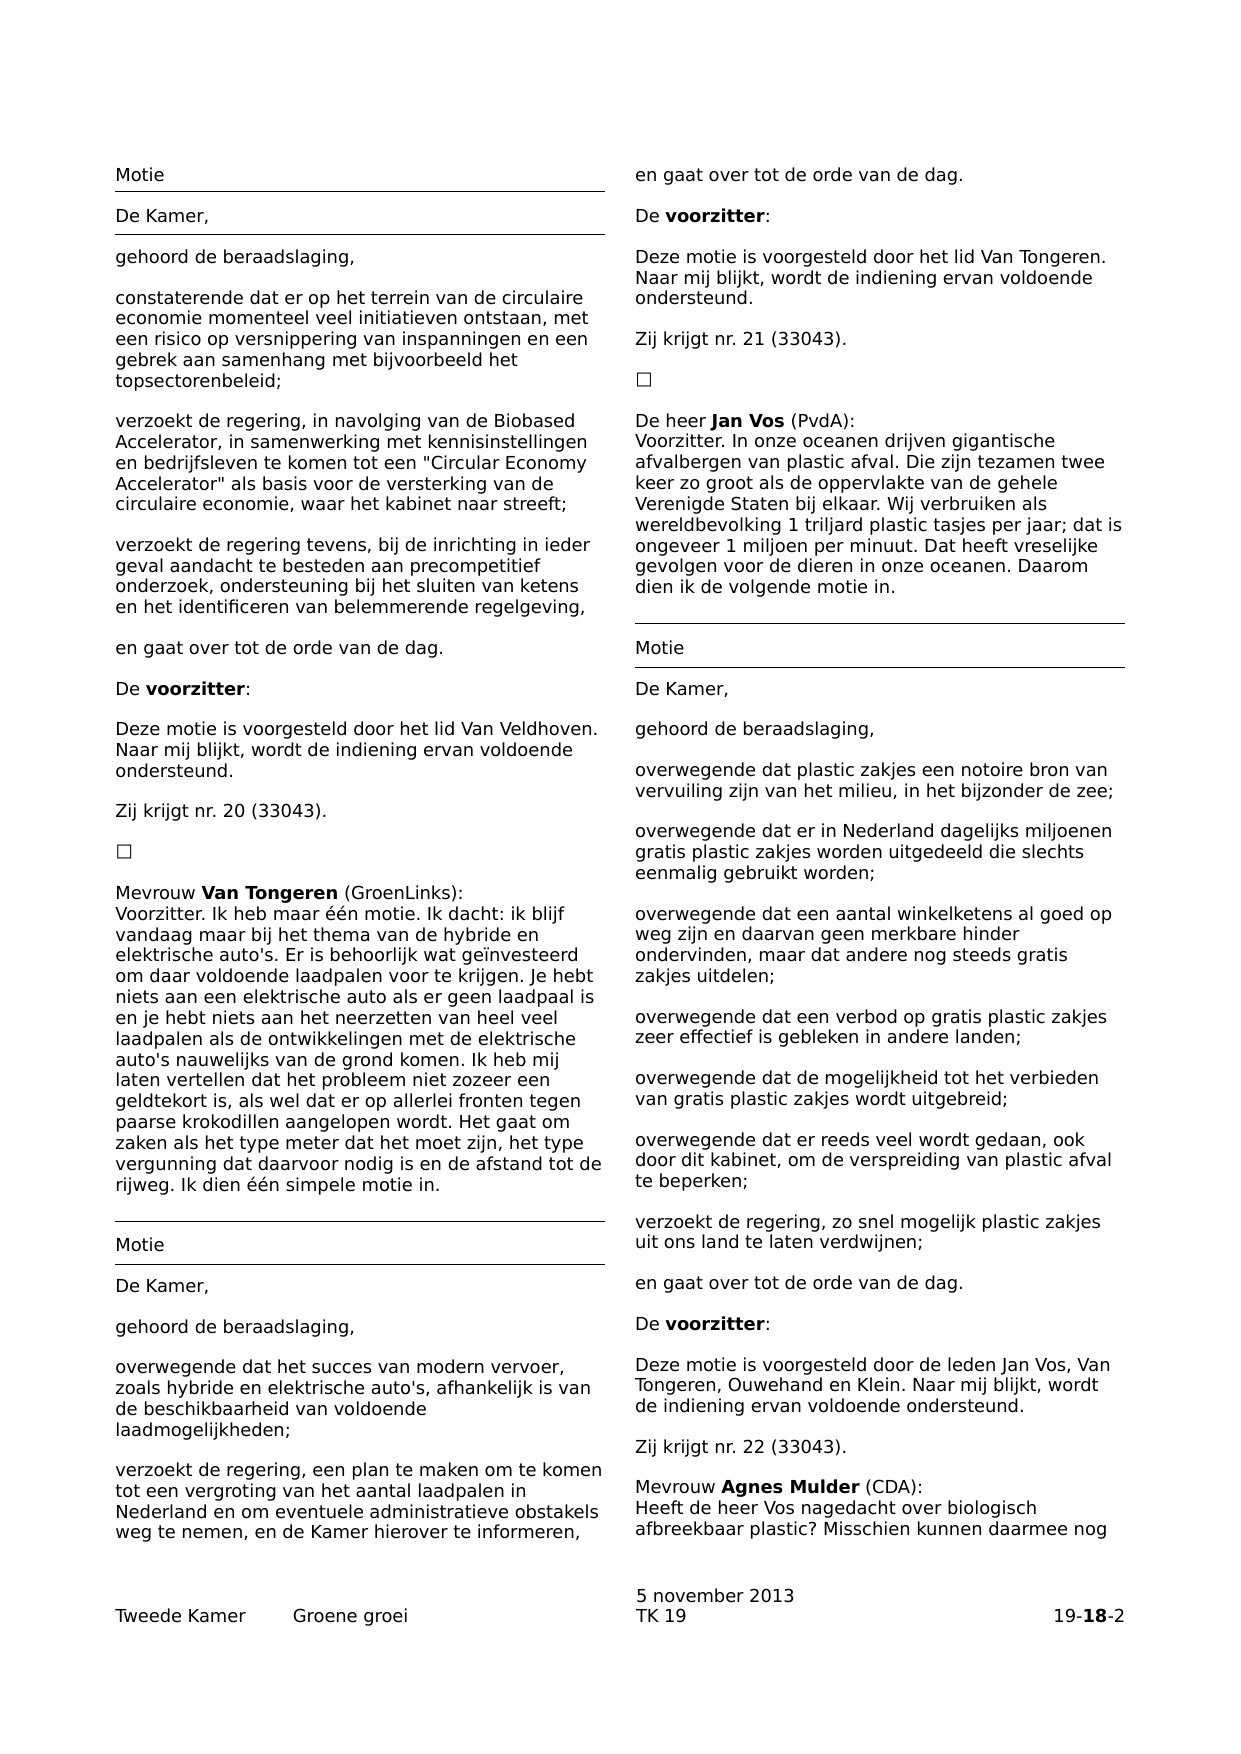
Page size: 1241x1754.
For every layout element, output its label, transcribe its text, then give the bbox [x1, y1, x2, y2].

text De voorzitter: [115, 678, 605, 699]
text De Kamer, [115, 206, 605, 227]
text en gaat over tot de orde van de dag. [635, 165, 1125, 186]
text ⬜ [115, 842, 605, 863]
text verzoekt de regering, zo snel mogelijk plastic zakjes uit ons land te laten verdwijnen; [635, 1212, 1125, 1253]
text overwegende dat een aantal winkelketens al goed op weg zijn en daarvan geen merkbare hinder ondervinden, maar dat andere nog steeds gratis zakjes uitdelen; [635, 903, 1125, 986]
text gehoord de beraadslaging, [115, 247, 605, 267]
text Deze motie is voorgesteld door het lid Van Veldhoven. Naar mij blijkt, wordt de indiening ervan voldoende ondersteund. [115, 719, 605, 781]
text Motie [115, 165, 605, 186]
text Zij krijgt nr. 20 (33043). [115, 801, 605, 822]
text Motie [115, 1235, 605, 1256]
text verzoekt de regering, in navolging van de Biobased Accelerator, in samenwerking met kennisinstellingen en bedrijfsleven te komen tot een "Circular Economy Accelerator" als basis voor de versterking van de circulaire economie, waar het kabinet naar streeft; [115, 411, 605, 515]
text Mevrouw Agnes Mulder (CDA): [635, 1477, 1125, 1498]
text Voorzitter. In onze oceanen drijven gigantische afvalbergen van plastic afval. Die zijn tezamen twee keer zo groot als de oppervlakte van de gehele Verenigde Staten bij elkaar. Wij verbruiken als wereldbevolking 1 triljard plastic tasjes per jaar; dat is ongeveer 1 miljoen per minuut. Dat heeft vreselijke gevolgen voor de dieren in onze oceanen. Daarom dien ik de volgende motie in. [635, 431, 1125, 598]
text Zij krijgt nr. 21 (33043). [635, 329, 1125, 350]
text overwegende dat een verbod op gratis plastic zakjes zeer effectief is gebleken in andere landen; [635, 1006, 1125, 1048]
text gehoord de beraadslaging, [115, 1317, 605, 1337]
text en gaat over tot de orde van de dag. [115, 638, 605, 658]
text ⬜ [635, 370, 1125, 390]
text Mevrouw Van Tongeren (GroenLinks): [115, 883, 605, 903]
text De voorzitter: [635, 206, 1125, 227]
text Heeft de heer Vos nagedacht over biologisch afbreekbaar plastic? Misschien kunnen daarmee nog [635, 1498, 1125, 1540]
text Voorzitter. Ik heb maar één motie. Ik dacht: ik blijf vandaag maar bij het thema van de hybride en elektrische auto's. Er is behoorlijk wat geïnvesteerd om daar voldoende laadpalen voor te krijgen. Je hebt niets aan een elektrische auto als er geen laadpaal is en je hebt niets aan het neerzetten van heel veel laadpalen als de ontwikkelingen met de elektrische auto's nauwelijks van de grond komen. Ik heb mij laten vertellen dat het probleem niet zozeer een geldtekort is, als wel dat er op allerlei fronten tegen paarse krokodillen aangelopen wordt. Het gaat om zaken als het type meter dat het moet zijn, het type vergunning dat daarvoor nodig is en de afstand tot de rijweg. Ik dien één simpele motie in. [115, 903, 605, 1195]
text overwegende dat er in Nederland dagelijks miljoenen gratis plastic zakjes worden uitgedeeld die slechts eenmalig gebruikt worden; [635, 821, 1125, 883]
text Zij krijgt nr. 22 (33043). [635, 1437, 1125, 1457]
text De Kamer, [635, 678, 1125, 699]
text overwegende dat de mogelijkheid tot het verbieden van gratis plastic zakjes wordt uitgebreid; [635, 1068, 1125, 1109]
text Deze motie is voorgesteld door het lid Van Tongeren. Naar mij blijkt, wordt de indiening ervan voldoende ondersteund. [635, 247, 1125, 309]
text overwegende dat plastic zakjes een notoire bron van vervuiling zijn van het milieu, in het bijzonder de zee; [635, 760, 1125, 801]
text overwegende dat er reeds veel wordt gedaan, ook door dit kabinet, om de verspreiding van plastic afval te beperken; [635, 1129, 1125, 1192]
text en gaat over tot de orde van de dag. [635, 1273, 1125, 1294]
text Deze motie is voorgesteld door de leden Jan Vos, Van Tongeren, Ouwehand en Klein. Naar mij blijkt, wordt de indiening ervan voldoende ondersteund. [635, 1354, 1125, 1417]
text Motie [635, 638, 1125, 658]
text De Kamer, [115, 1276, 605, 1297]
text verzoekt de regering tevens, bij de inrichting in ieder geval aandacht te besteden aan precompetitief onderzoek, ondersteuning bij het sluiten van ketens en het identificeren van belemmerende regelgeving, [115, 535, 605, 618]
text De heer Jan Vos (PvdA): [635, 410, 1125, 431]
text overwegende dat het succes van modern vervoer, zoals hybride en elektrische auto's, afhankelijk is van de beschikbaarheid van voldoende laadmogelijkheden; [115, 1357, 605, 1440]
text gehoord de beraadslaging, [635, 719, 1125, 740]
text constaterende dat er op het terrein van de circulaire economie momenteel veel initiatieven ontstaan, met een risico op versnippering van inspanningen en een gebrek aan samenhang met bijvoorbeeld het topsectorenbeleid; [115, 287, 605, 391]
text verzoekt de regering, een plan te maken om te komen tot een vergroting van het aantal laadpalen in Nederland en om eventuele administratieve obstakels weg te nemen, en de Kamer hierover te informeren, [115, 1460, 605, 1543]
text De voorzitter: [635, 1314, 1125, 1334]
